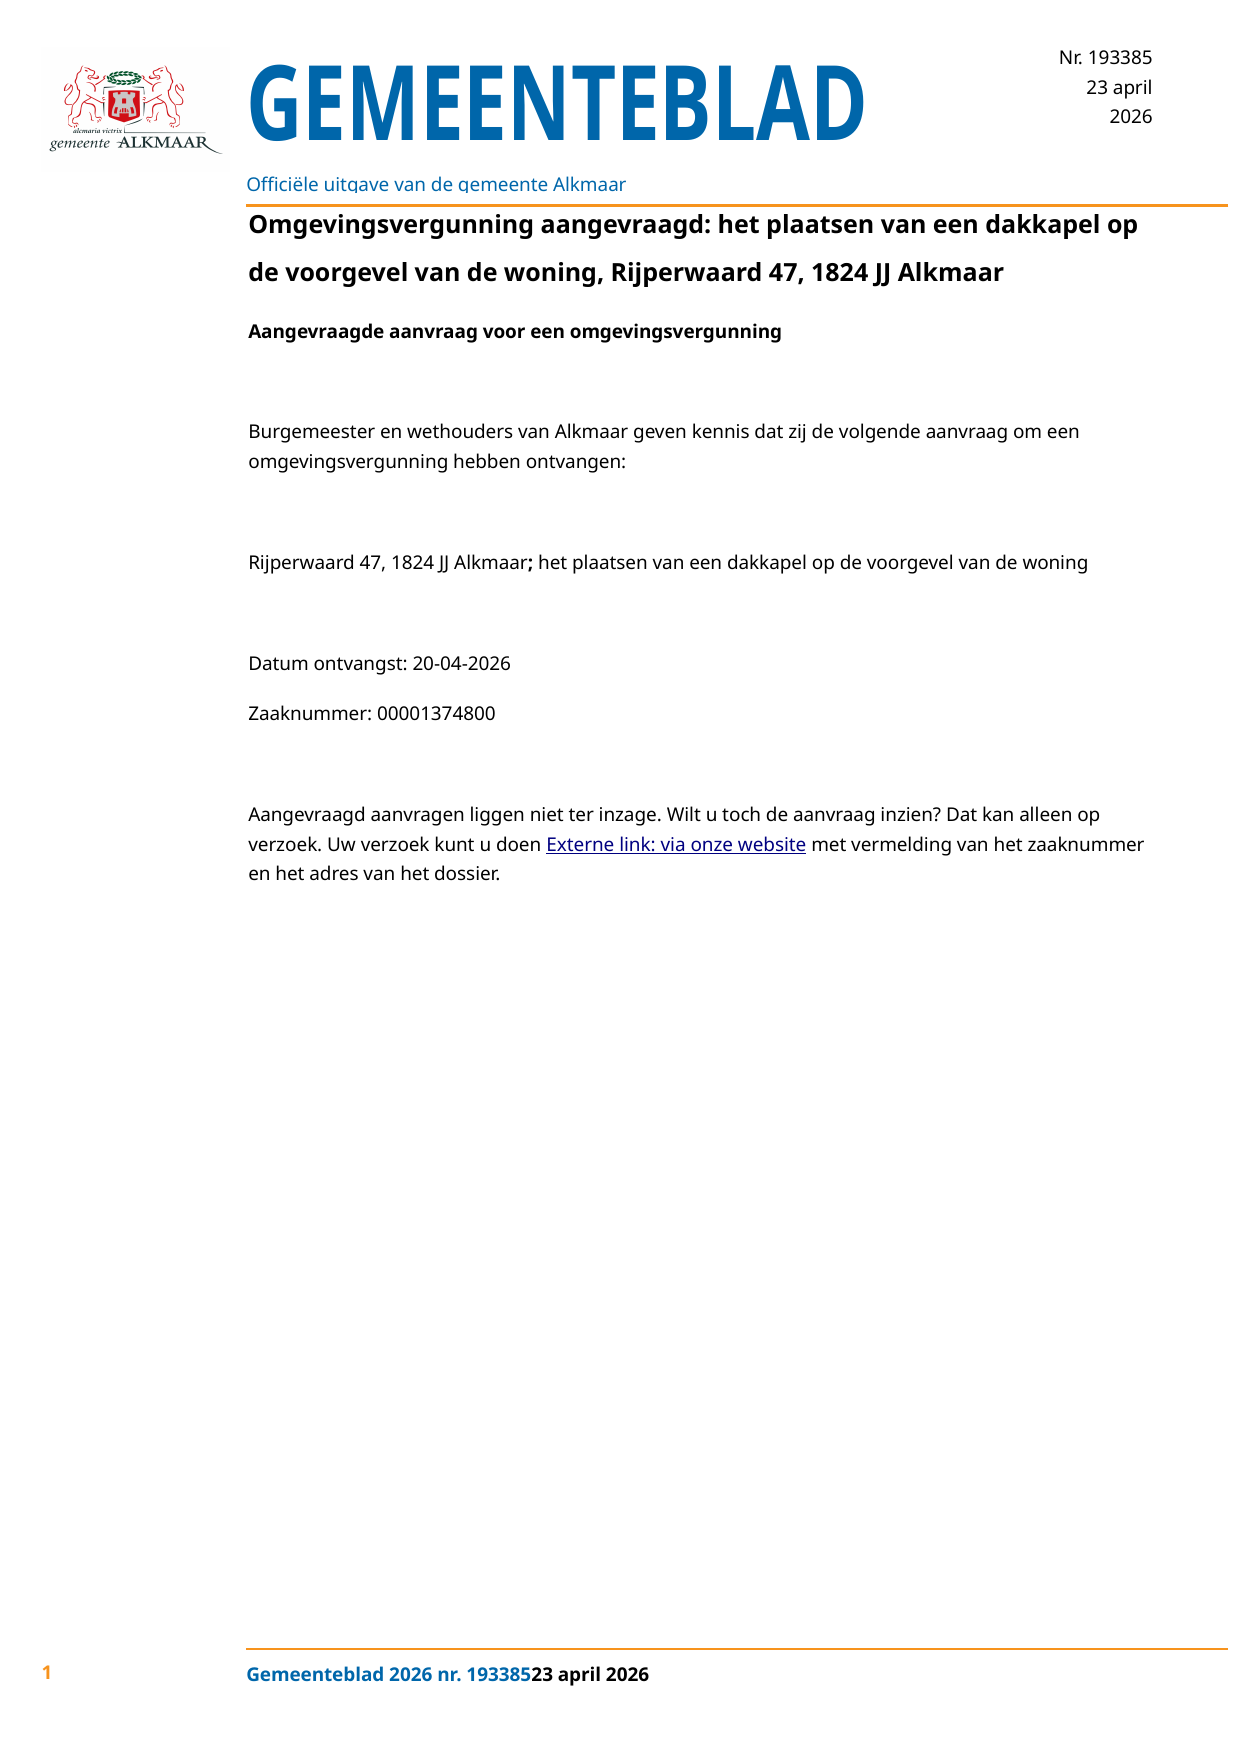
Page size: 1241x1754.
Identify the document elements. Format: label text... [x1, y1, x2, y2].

text Burgemeester en wethouders van Alkmaar geven kennis dat zij de volgende aanvraag om een omgevingsvergunning hebben ontvangen: [248, 419, 1152, 474]
text Rijperwaard 47, 1824 JJ Alkmaar; het plaatsen van een dakkapel op de voorgevel van de woning [248, 549, 1152, 575]
text Aangevraagd aanvragen liggen niet ter inzage. Wilt u toch de aanvraag inzien? Dat kan alleen op verzoek. Uw verzoek kunt u doen Externe link: via onze website met vermelding van het zaaknummer en het adres van het dossier. [248, 801, 1152, 886]
picture [41, 47, 231, 172]
text Datum ontvangst: 20-04-2026 [248, 650, 1152, 676]
text Zaaknummer: 00001374800 [248, 700, 1152, 726]
text Omgevingsvergunning aangevraagd: het plaatsen van een dakkapel op de voorgevel van de woning, Rijperwaard 47, 1824 JJ Alkmaar [248, 207, 1152, 288]
text Aangevraagde aanvraag voor een omgevingsvergunning [248, 318, 1152, 344]
